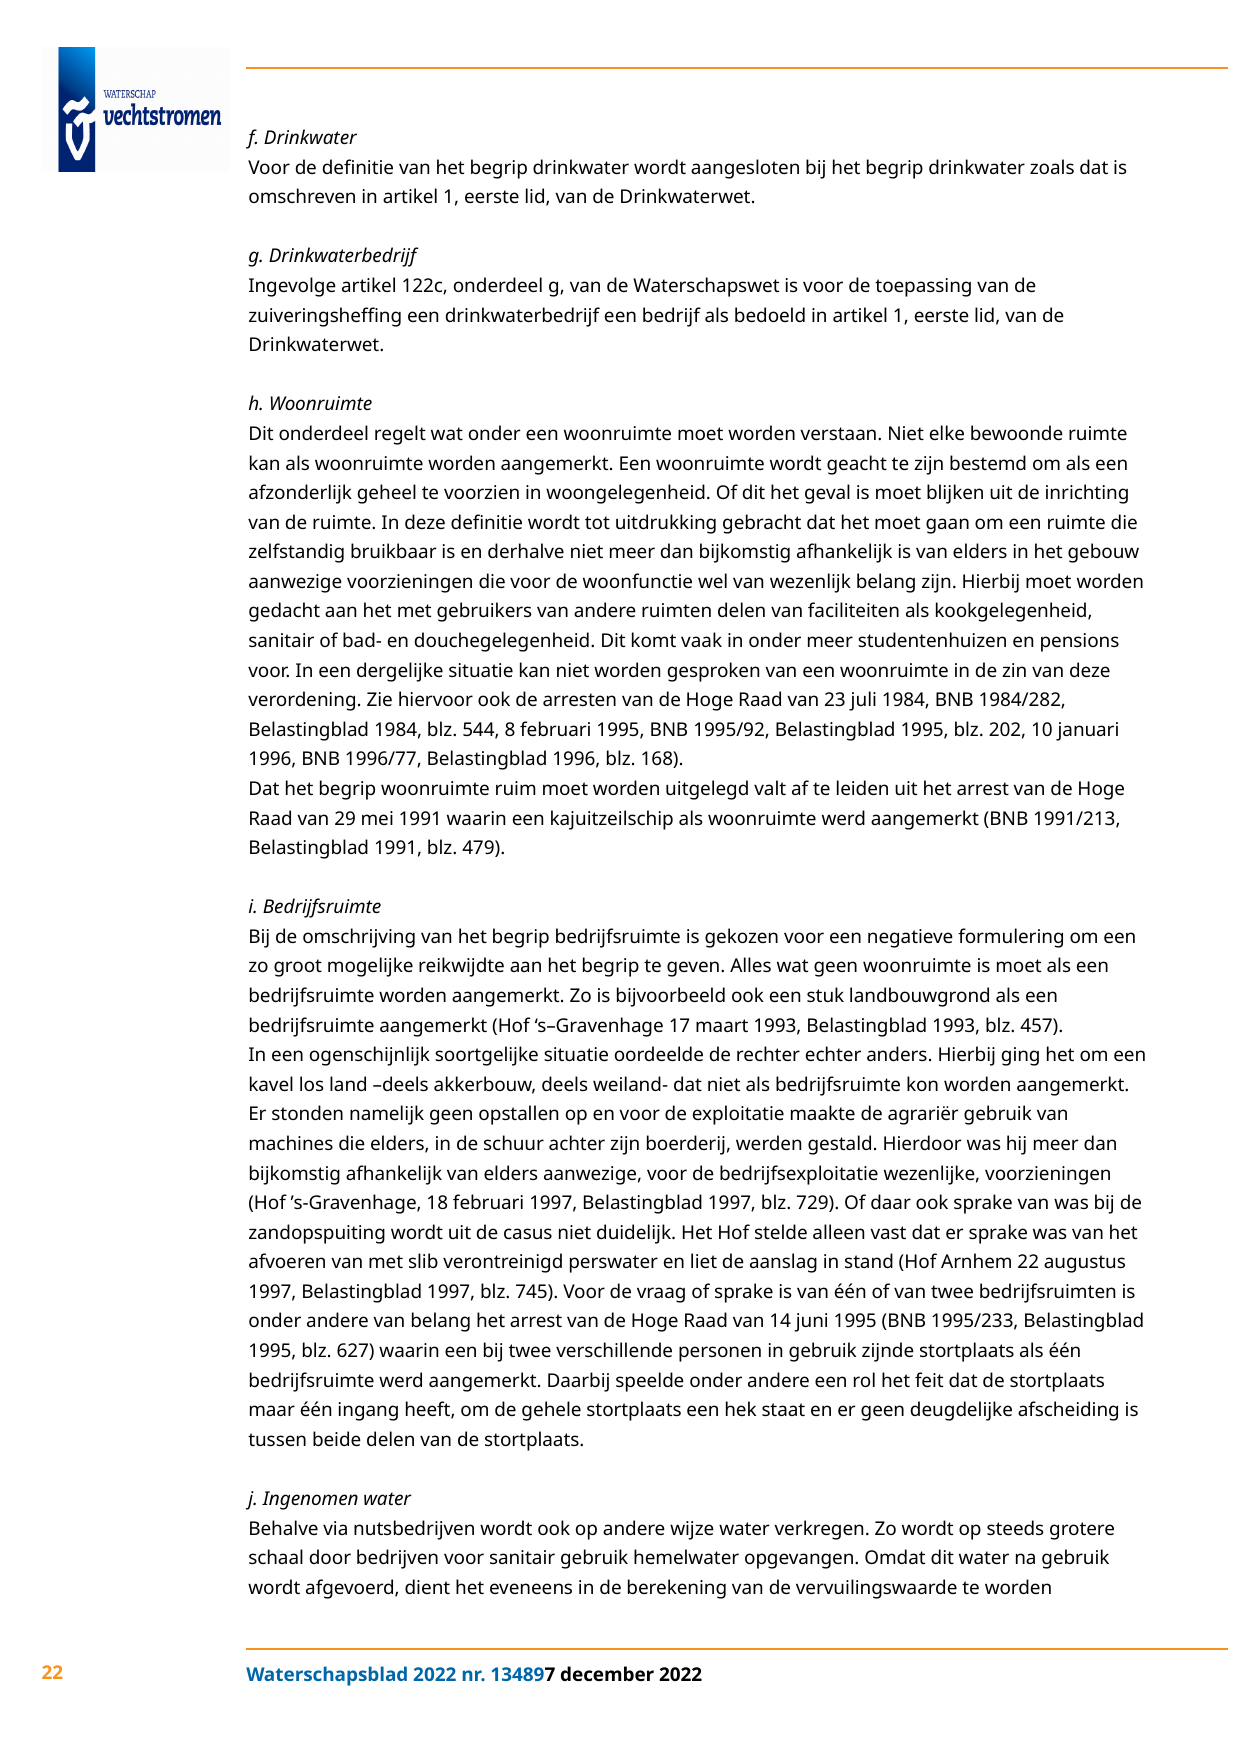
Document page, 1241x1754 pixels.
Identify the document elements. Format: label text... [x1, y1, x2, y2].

text Bij de omschrijving van het begrip bedrijfsruimte is gekozen voor een negatieve formulering om een zo groot mogelijke reikwijdte aan het begrip te geven. Alles wat geen woonruimte is moet als een bedrijfsruimte worden aangemerkt. Zo is bijvoorbeeld ook een stuk landbouwgrond als een bedrijfsruimte aangemerkt (Hof ‘s–Gravenhage 17 maart 1993, Belastingblad 1993, blz. 457). [248, 923, 1152, 1038]
text h. Woonruimte [248, 391, 1152, 416]
text Ingevolge artikel 122c, onderdeel g, van de Waterschapswet is voor de toepassing van de zuiveringsheffing een drinkwaterbedrijf een bedrijf als bedoeld in artikel 1, eerste lid, van de Drinkwaterwet. [248, 272, 1152, 357]
text f. Drinkwater [248, 124, 1152, 150]
text i. Bedrijfsruimte [248, 893, 1152, 919]
text Dit onderdeel regelt wat onder een woonruimte moet worden verstaan. Niet elke bewoonde ruimte kan als woonruimte worden aangemerkt. Een woonruimte wordt geacht te zijn bestemd om als een afzonderlijk geheel te voorzien in woongelegenheid. Of dit het geval is moet blijken uit de inrichting van de ruimte. In deze definitie wordt tot uitdrukking gebracht dat het moet gaan om een ruimte die zelfstandig bruikbaar is en derhalve niet meer dan bijkomstig afhankelijk is van elders in het gebouw aanwezige voorzieningen die voor de woonfunctie wel van wezenlijk belang zijn. Hierbij moet worden gedacht aan het met gebruikers van andere ruimten delen van faciliteiten als kookgelegenheid, sanitair of bad- en douchegelegenheid. Dit komt vaak in onder meer studentenhuizen en pensions voor. In een dergelijke situatie kan niet worden gesproken van een woonruimte in de zin van deze verordening. Zie hiervoor ook de arresten van de Hoge Raad van 23 juli 1984, BNB 1984/282, Belastingblad 1984, blz. 544, 8 februari 1995, BNB 1995/92, Belastingblad 1995, blz. 202, 10 januari 1996, BNB 1996/77, Belastingblad 1996, blz. 168). [248, 420, 1152, 771]
text Behalve via nutsbedrijven wordt ook op andere wijze water verkregen. Zo wordt op steeds grotere schaal door bedrijven voor sanitair gebruik hemelwater opgevangen. Omdat dit water na gebruik wordt afgevoerd, dient het eveneens in de berekening van de vervuilingswaarde te worden [248, 1515, 1152, 1600]
text Voor de definitie van het begrip drinkwater wordt aangesloten bij het begrip drinkwater zoals dat is omschreven in artikel 1, eerste lid, van de Drinkwaterwet. [248, 154, 1152, 209]
text Dat het begrip woonruimte ruim moet worden uitgelegd valt af te leiden uit het arrest van de Hoge Raad van 29 mei 1991 waarin een kajuitzeilschip als woonruimte werd aangemerkt (BNB 1991/213, Belastingblad 1991, blz. 479). [248, 775, 1152, 860]
picture [41, 47, 231, 172]
text j. Ingenomen water [248, 1485, 1152, 1511]
text g. Drinkwaterbedrijf [248, 243, 1152, 268]
text In een ogenschijnlijk soortgelijke situatie oordeelde de rechter echter anders. Hierbij ging het om een kavel los land –deels akkerbouw, deels weiland- dat niet als bedrijfsruimte kon worden aangemerkt. Er stonden namelijk geen opstallen op en voor de exploitatie maakte de agrariër gebruik van machines die elders, in de schuur achter zijn boerderij, werden gestald. Hierdoor was hij meer dan bijkomstig afhankelijk van elders aanwezige, voor de bedrijfsexploitatie wezenlijke, voorzieningen (Hof ’s-Gravenhage, 18 februari 1997, Belastingblad 1997, blz. 729). Of daar ook sprake van was bij de zandopspuiting wordt uit de casus niet duidelijk. Het Hof stelde alleen vast dat er sprake was van het afvoeren van met slib verontreinigd perswater en liet de aanslag in stand (Hof Arnhem 22 augustus 1997, Belastingblad 1997, blz. 745). Voor de vraag of sprake is van één of van twee bedrijfsruimten is onder andere van belang het arrest van de Hoge Raad van 14 juni 1995 (BNB 1995/233, Belastingblad 1995, blz. 627) waarin een bij twee verschillende personen in gebruik zijnde stortplaats als één bedrijfsruimte werd aangemerkt. Daarbij speelde onder andere een rol het feit dat de stortplaats maar één ingang heeft, om de gehele stortplaats een hek staat en er geen deugdelijke afscheiding is tussen beide delen van de stortplaats. [248, 1041, 1152, 1452]
